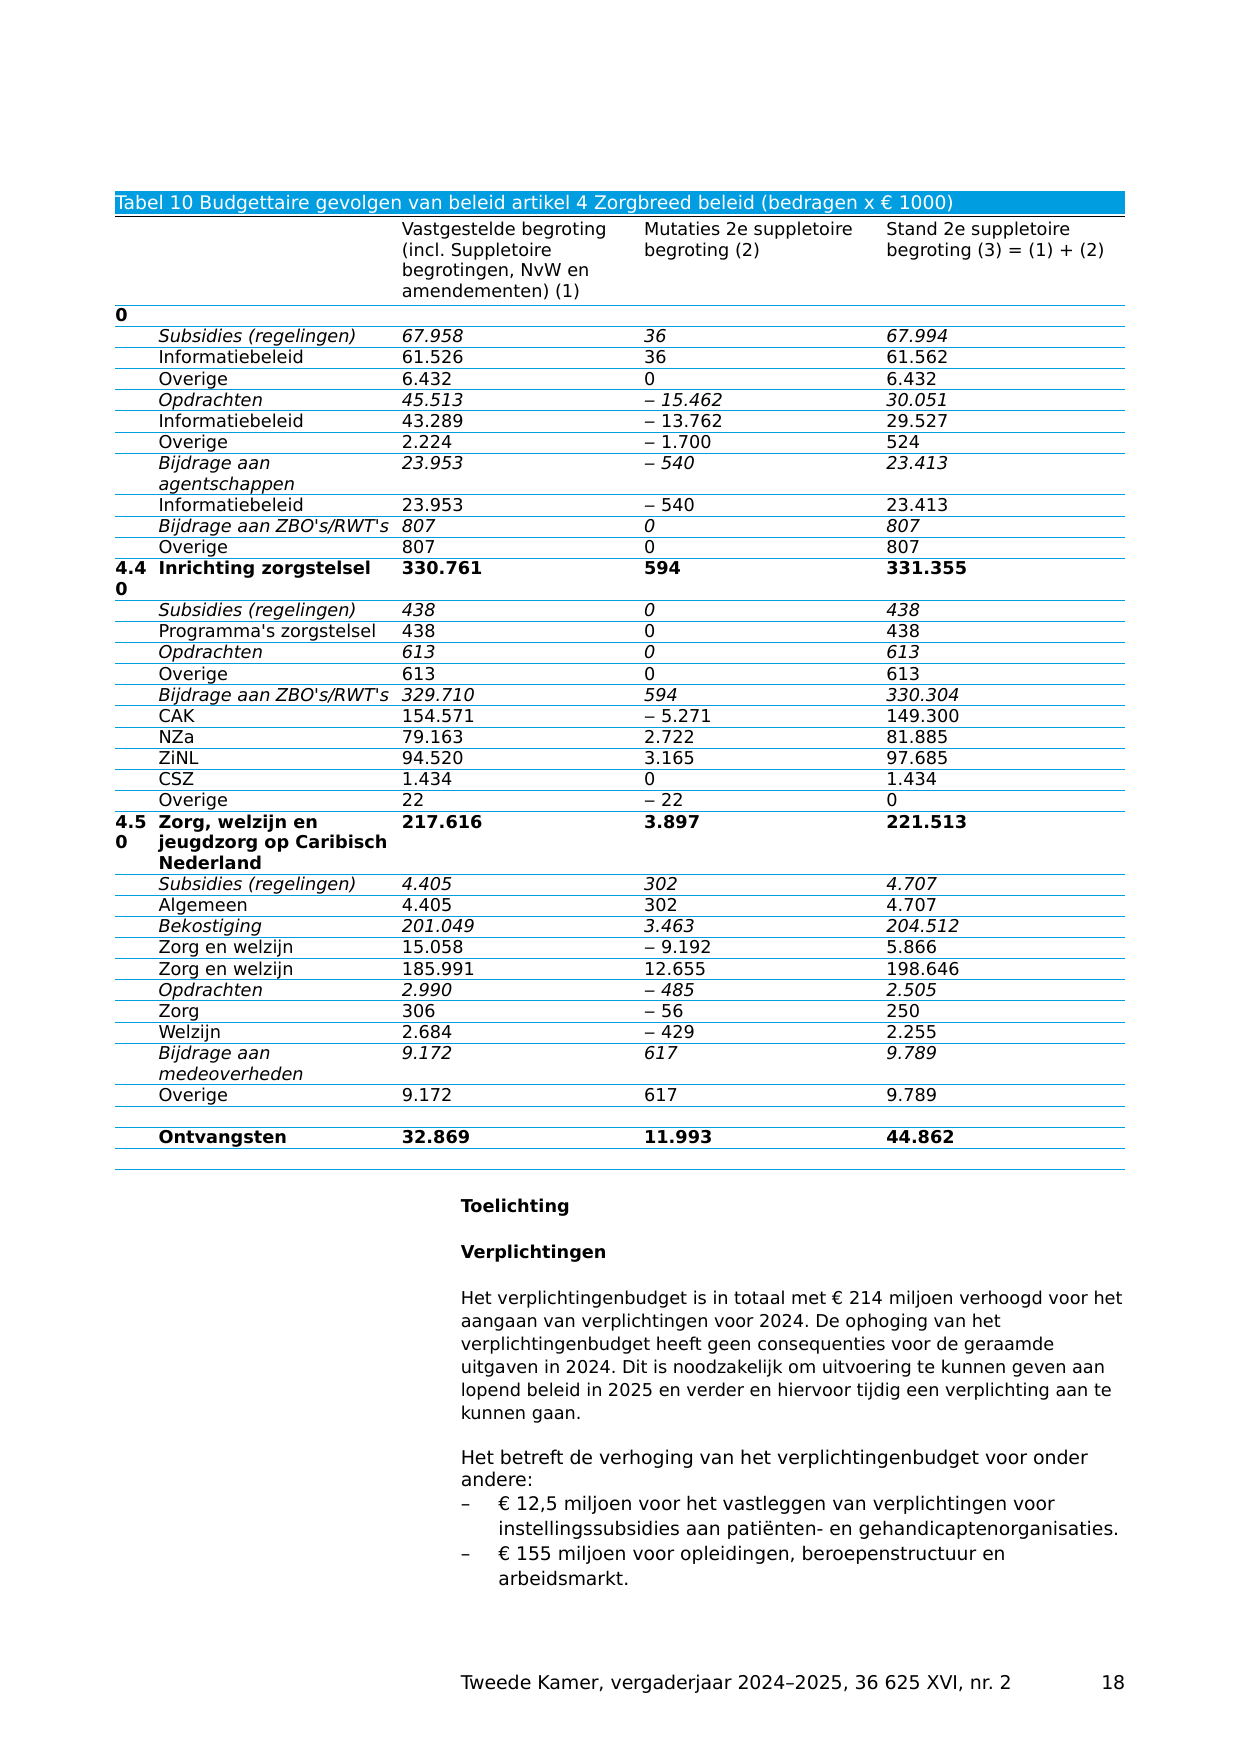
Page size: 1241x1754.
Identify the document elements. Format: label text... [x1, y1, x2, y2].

table_cell CSZ [155, 770, 399, 790]
table_cell [115, 706, 155, 726]
table_cell 3.165 [641, 749, 883, 769]
table_cell [115, 959, 155, 979]
table_cell 6.432 [399, 369, 641, 389]
table_cell Bekostiging [155, 917, 399, 937]
table_cell 43.289 [399, 411, 641, 431]
table_cell 807 [399, 538, 641, 558]
table_cell [115, 938, 155, 958]
table_cell 0 [641, 664, 883, 684]
table_cell 5.866 [883, 938, 1125, 958]
table_cell [115, 917, 155, 937]
table_cell Zorg [155, 1001, 399, 1021]
table_cell 0 [641, 622, 883, 642]
table_cell Welzijn [155, 1023, 399, 1043]
table_cell ‒ 13.762 [641, 411, 883, 431]
table_cell 2.505 [883, 980, 1125, 1000]
table_cell 617 [641, 1044, 883, 1084]
table_cell 4.707 [883, 875, 1125, 894]
table_cell 807 [399, 517, 641, 537]
table_cell [115, 1149, 155, 1169]
table_cell 22 [399, 791, 641, 811]
table_cell CAK [155, 706, 399, 726]
table_cell [115, 1044, 155, 1084]
table_cell [115, 1128, 155, 1148]
table_cell 2.224 [399, 433, 641, 453]
table_cell 594 [641, 559, 883, 599]
table_cell 306 [399, 1001, 641, 1021]
table_cell 302 [641, 875, 883, 894]
table_cell Zorg en welzijn [155, 938, 399, 958]
table_cell 6.432 [883, 369, 1125, 389]
table_cell Opdrachten [155, 980, 399, 1000]
table_cell [883, 306, 1125, 326]
text Het betreft de verhoging van het verplichtingenbudget voor onder andere: [461, 1447, 1125, 1491]
table_cell Overige [155, 538, 399, 558]
table_cell [115, 749, 155, 769]
table_cell 201.049 [399, 917, 641, 937]
table_cell Overige [155, 1085, 399, 1106]
list € 12,5 miljoen voor het vastleggen van verplichtingen voor instellingssubsidies aan patiënten- en gehandicaptenorganisaties. [461, 1491, 1125, 1541]
table_cell [115, 390, 155, 410]
table_cell [115, 643, 155, 663]
table_cell [115, 791, 155, 811]
table_cell 45.513 [399, 390, 641, 410]
table_cell NZa [155, 728, 399, 748]
table_cell [115, 495, 155, 516]
table_cell ‒ 5.271 [641, 706, 883, 726]
table_cell 32.869 [399, 1128, 641, 1148]
table_cell 0 [641, 369, 883, 389]
table_cell 302 [641, 896, 883, 916]
table_cell 67.994 [883, 327, 1125, 347]
table_cell [115, 685, 155, 705]
table_cell Bijdrage aan ZBO's/RWT's [155, 517, 399, 537]
table_cell [883, 1107, 1125, 1127]
table_cell [641, 1107, 883, 1127]
table_cell 9.172 [399, 1044, 641, 1084]
table_cell 330.761 [399, 559, 641, 599]
table_cell [155, 217, 399, 304]
table_cell Programma's zorgstelsel [155, 622, 399, 642]
table_cell 12.655 [641, 959, 883, 979]
table_cell 613 [399, 643, 641, 663]
table_cell Bijdrage aan medeoverheden [155, 1044, 399, 1084]
table_cell Ontvangsten [155, 1128, 399, 1148]
table_cell Vastgestelde begroting (incl. Suppletoire begrotingen, NvW en amendementen) (1) [399, 217, 641, 304]
table_cell 2.255 [883, 1023, 1125, 1043]
table_cell ZiNL [155, 749, 399, 769]
table_cell 4.405 [399, 875, 641, 894]
table_cell 23.413 [883, 495, 1125, 516]
table_cell [115, 217, 155, 304]
table_cell 807 [883, 538, 1125, 558]
table_cell Mutaties 2e suppletoire begroting (2) [641, 217, 883, 304]
table_cell [155, 306, 399, 326]
table_cell [115, 327, 155, 347]
table_cell 807 [883, 517, 1125, 537]
table_cell 3.897 [641, 812, 883, 873]
table_cell ‒ 540 [641, 495, 883, 516]
table_cell ‒ 1.700 [641, 433, 883, 453]
table_cell 617 [641, 1085, 883, 1106]
table_cell ‒ 485 [641, 980, 883, 1000]
table_cell 613 [399, 664, 641, 684]
table_cell [155, 1107, 399, 1127]
table_cell 613 [883, 643, 1125, 663]
table_cell 94.520 [399, 749, 641, 769]
table_cell 23.953 [399, 454, 641, 494]
table_cell [115, 770, 155, 790]
table_cell 438 [883, 601, 1125, 621]
table_cell [399, 306, 641, 326]
table_cell 23.953 [399, 495, 641, 516]
table_cell Informatiebeleid [155, 411, 399, 431]
table_cell 204.512 [883, 917, 1125, 937]
table_cell [115, 454, 155, 494]
table_cell 79.163 [399, 728, 641, 748]
table_cell ‒ 540 [641, 454, 883, 494]
table_cell [399, 1107, 641, 1127]
table_cell [115, 433, 155, 453]
table_cell 185.991 [399, 959, 641, 979]
table_cell 0 [115, 306, 155, 326]
table_cell 4.40 [115, 559, 155, 599]
table_cell [641, 306, 883, 326]
table_cell [115, 1001, 155, 1021]
table_cell 4.50 [115, 812, 155, 873]
table_cell 438 [883, 622, 1125, 642]
table_cell Subsidies (regelingen) [155, 327, 399, 347]
table_cell Informatiebeleid [155, 495, 399, 516]
table_cell ‒ 22 [641, 791, 883, 811]
table_cell [399, 1149, 641, 1169]
table_cell 330.304 [883, 685, 1125, 705]
table_cell 81.885 [883, 728, 1125, 748]
table_cell 61.526 [399, 348, 641, 368]
table_cell 2.990 [399, 980, 641, 1000]
table_cell Bijdrage aan ZBO's/RWT's [155, 685, 399, 705]
table_cell 438 [399, 622, 641, 642]
table_cell 331.355 [883, 559, 1125, 599]
table_cell ‒ 9.192 [641, 938, 883, 958]
table_cell 9.789 [883, 1044, 1125, 1084]
table_cell 4.707 [883, 896, 1125, 916]
table_cell Algemeen [155, 896, 399, 916]
table_cell [115, 369, 155, 389]
table_cell 44.862 [883, 1128, 1125, 1148]
table_cell [115, 980, 155, 1000]
table_cell 149.300 [883, 706, 1125, 726]
table_cell 9.789 [883, 1085, 1125, 1106]
table_cell 36 [641, 348, 883, 368]
table_cell ‒ 429 [641, 1023, 883, 1043]
table_cell 23.413 [883, 454, 1125, 494]
table_cell 30.051 [883, 390, 1125, 410]
table_cell Opdrachten [155, 643, 399, 663]
list € 155 miljoen voor opleidingen, beroepenstructuur en arbeidsmarkt. [461, 1541, 1125, 1591]
table_cell [155, 1149, 399, 1169]
table_cell Overige [155, 791, 399, 811]
table_cell [115, 896, 155, 916]
table_cell ‒ 56 [641, 1001, 883, 1021]
table_cell Inrichting zorgstelsel [155, 559, 399, 599]
table_cell 154.571 [399, 706, 641, 726]
table_cell [115, 517, 155, 537]
table_cell 36 [641, 327, 883, 347]
table_cell 0 [641, 601, 883, 621]
table_cell 221.513 [883, 812, 1125, 873]
text Verplichtingen [461, 1240, 1125, 1263]
table_cell [883, 1149, 1125, 1169]
table_cell Bijdrage aan agentschappen [155, 454, 399, 494]
table_cell 9.172 [399, 1085, 641, 1106]
table_cell 329.710 [399, 685, 641, 705]
table_cell ‒ 15.462 [641, 390, 883, 410]
table_cell 250 [883, 1001, 1125, 1021]
table_cell Stand 2e suppletoire begroting (3) = (1) + (2) [883, 217, 1125, 304]
table_cell Opdrachten [155, 390, 399, 410]
table_cell 0 [641, 538, 883, 558]
table_cell [115, 1085, 155, 1106]
table_cell 438 [399, 601, 641, 621]
table_cell [115, 1023, 155, 1043]
table_cell 594 [641, 685, 883, 705]
table_cell 3.463 [641, 917, 883, 937]
table_cell Subsidies (regelingen) [155, 875, 399, 894]
table_cell [115, 875, 155, 894]
table_cell 0 [883, 791, 1125, 811]
table_cell 217.616 [399, 812, 641, 873]
table_cell [115, 1107, 155, 1127]
table_cell 2.684 [399, 1023, 641, 1043]
text Toelichting [461, 1194, 1125, 1217]
table_cell 4.405 [399, 896, 641, 916]
table_cell Subsidies (regelingen) [155, 601, 399, 621]
table_cell Overige [155, 433, 399, 453]
table_cell 1.434 [399, 770, 641, 790]
table_cell 61.562 [883, 348, 1125, 368]
table_cell 524 [883, 433, 1125, 453]
table_cell [115, 411, 155, 431]
table_cell [115, 601, 155, 621]
table_cell Zorg, welzijn en jeugdzorg op Caribisch Nederland [155, 812, 399, 873]
table_cell Zorg en welzijn [155, 959, 399, 979]
table_cell [115, 538, 155, 558]
table_cell 1.434 [883, 770, 1125, 790]
table_cell 0 [641, 770, 883, 790]
table_cell 0 [641, 643, 883, 663]
table_cell 15.058 [399, 938, 641, 958]
table_cell [115, 664, 155, 684]
table_cell 97.685 [883, 749, 1125, 769]
table_cell 198.646 [883, 959, 1125, 979]
table_cell Informatiebeleid [155, 348, 399, 368]
table_cell Overige [155, 369, 399, 389]
table_cell 29.527 [883, 411, 1125, 431]
table_cell [115, 348, 155, 368]
table_cell 2.722 [641, 728, 883, 748]
table_cell [115, 728, 155, 748]
table_cell 0 [641, 517, 883, 537]
table_cell 613 [883, 664, 1125, 684]
table_cell 67.958 [399, 327, 641, 347]
text Het verplichtingenbudget is in totaal met € 214 miljoen verhoogd voor het aangaan van verplichtingen voor 2024. De ophoging van het verplichtingenbudget heeft geen consequenties voor de geraamde uitgaven in 2024. Dit is noodzakelĳk om uitvoering te kunnen geven aan lopend beleid in 2025 en verder en hiervoor tĳdig een verplichting aan te kunnen gaan. [461, 1286, 1125, 1424]
table_cell 11.993 [641, 1128, 883, 1148]
table_cell [641, 1149, 883, 1169]
table_cell [115, 622, 155, 642]
table_cell Overige [155, 664, 399, 684]
